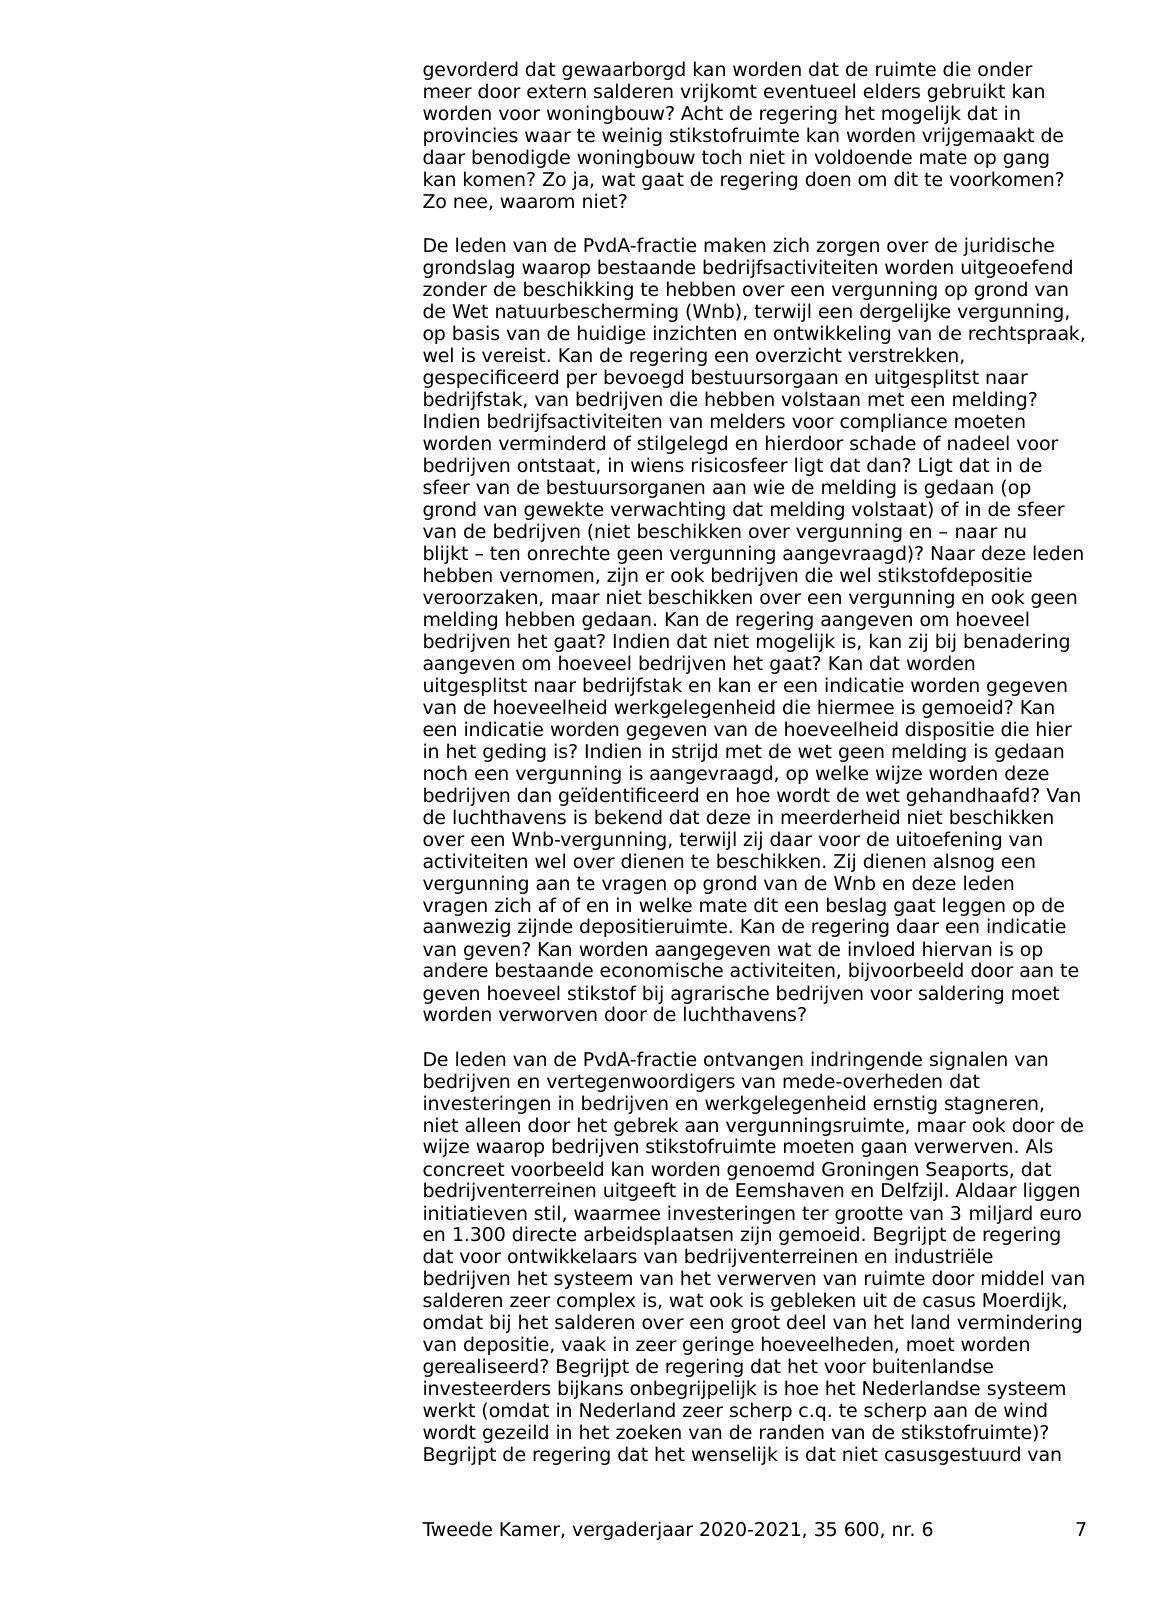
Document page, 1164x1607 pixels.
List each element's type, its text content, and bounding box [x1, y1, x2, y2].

text De leden van de PvdA-fractie ontvangen indringende signalen van bedrijven en vertegenwoordigers van mede-overheden dat investeringen in bedrijven en werkgelegenheid ernstig stagneren, niet alleen door het gebrek aan vergunningsruimte, maar ook door de wijze waarop bedrijven stikstofruimte moeten gaan verwerven. Als concreet voorbeeld kan worden genoemd Groningen Seaports, dat bedrijventerreinen uitgeeft in de Eemshaven en Delfzijl. Aldaar liggen initiatieven stil, waarmee investeringen ter grootte van 3 miljard euro en 1.300 directe arbeidsplaatsen zijn gemoeid. Begrijpt de regering dat voor ontwikkelaars van bedrijventerreinen en industriële bedrijven het systeem van het verwerven van ruimte door middel van salderen zeer complex is, wat ook is gebleken uit de casus Moerdijk, omdat bij het salderen over een groot deel van het land vermindering van depositie, vaak in zeer geringe hoeveelheden, moet worden gerealiseerd? Begrijpt de regering dat het voor buitenlandse investeerders bijkans onbegrijpelijk is hoe het Nederlandse systeem werkt (omdat in Nederland zeer scherp c.q. te scherp aan de wind wordt gezeild in het zoeken van de randen van de stikstofruimte)? Begrijpt de regering dat het wenselijk is dat niet casusgestuurd van [422, 1048, 1087, 1466]
text gevorderd dat gewaarborgd kan worden dat de ruimte die onder meer door extern salderen vrijkomt eventueel elders gebruikt kan worden voor woningbouw? Acht de regering het mogelijk dat in provincies waar te weinig stikstofruimte kan worden vrijgemaakt de daar benodigde woningbouw toch niet in voldoende mate op gang kan komen? Zo ja, wat gaat de regering doen om dit te voorkomen? Zo nee, waarom niet? [422, 59, 1087, 213]
text De leden van de PvdA-fractie maken zich zorgen over de juridische grondslag waarop bestaande bedrijfsactiviteiten worden uitgeoefend zonder de beschikking te hebben over een vergunning op grond van de Wet natuurbescherming (Wnb), terwijl een dergelijke vergunning, op basis van de huidige inzichten en ontwikkeling van de rechtspraak, wel is vereist. Kan de regering een overzicht verstrekken, gespecificeerd per bevoegd bestuursorgaan en uitgesplitst naar bedrijfstak, van bedrijven die hebben volstaan met een melding? Indien bedrijfsactiviteiten van melders voor compliance moeten worden verminderd of stilgelegd en hierdoor schade of nadeel voor bedrijven ontstaat, in wiens risicosfeer ligt dat dan? Ligt dat in de sfeer van de bestuursorganen aan wie de melding is gedaan (op grond van gewekte verwachting dat melding volstaat) of in de sfeer van de bedrijven (niet beschikken over vergunning en – naar nu blijkt – ten onrechte geen vergunning aangevraagd)? Naar deze leden hebben vernomen, zijn er ook bedrijven die wel stikstofdepositie veroorzaken, maar niet beschikken over een vergunning en ook geen melding hebben gedaan. Kan de regering aangeven om hoeveel bedrijven het gaat? Indien dat niet mogelijk is, kan zij bij benadering aangeven om hoeveel bedrijven het gaat? Kan dat worden uitgesplitst naar bedrijfstak en kan er een indicatie worden gegeven van de hoeveelheid werkgelegenheid die hiermee is gemoeid? Kan een indicatie worden gegeven van de hoeveelheid dispositie die hier in het geding is? Indien in strijd met de wet geen melding is gedaan noch een vergunning is aangevraagd, op welke wijze worden deze bedrijven dan geïdentificeerd en hoe wordt de wet gehandhaafd? Van de luchthavens is bekend dat deze in meerderheid niet beschikken over een Wnb-vergunning, terwijl zij daar voor de uitoefening van activiteiten wel over dienen te beschikken. Zij dienen alsnog een vergunning aan te vragen op grond van de Wnb en deze leden vragen zich af of en in welke mate dit een beslag gaat leggen op de aanwezig zijnde depositieruimte. Kan de regering daar een indicatie van geven? Kan worden aangegeven wat de invloed hiervan is op andere bestaande economische activiteiten, bijvoorbeeld door aan te geven hoeveel stikstof bij agrarische bedrijven voor saldering moet worden verworven door de luchthavens? [422, 235, 1087, 1026]
